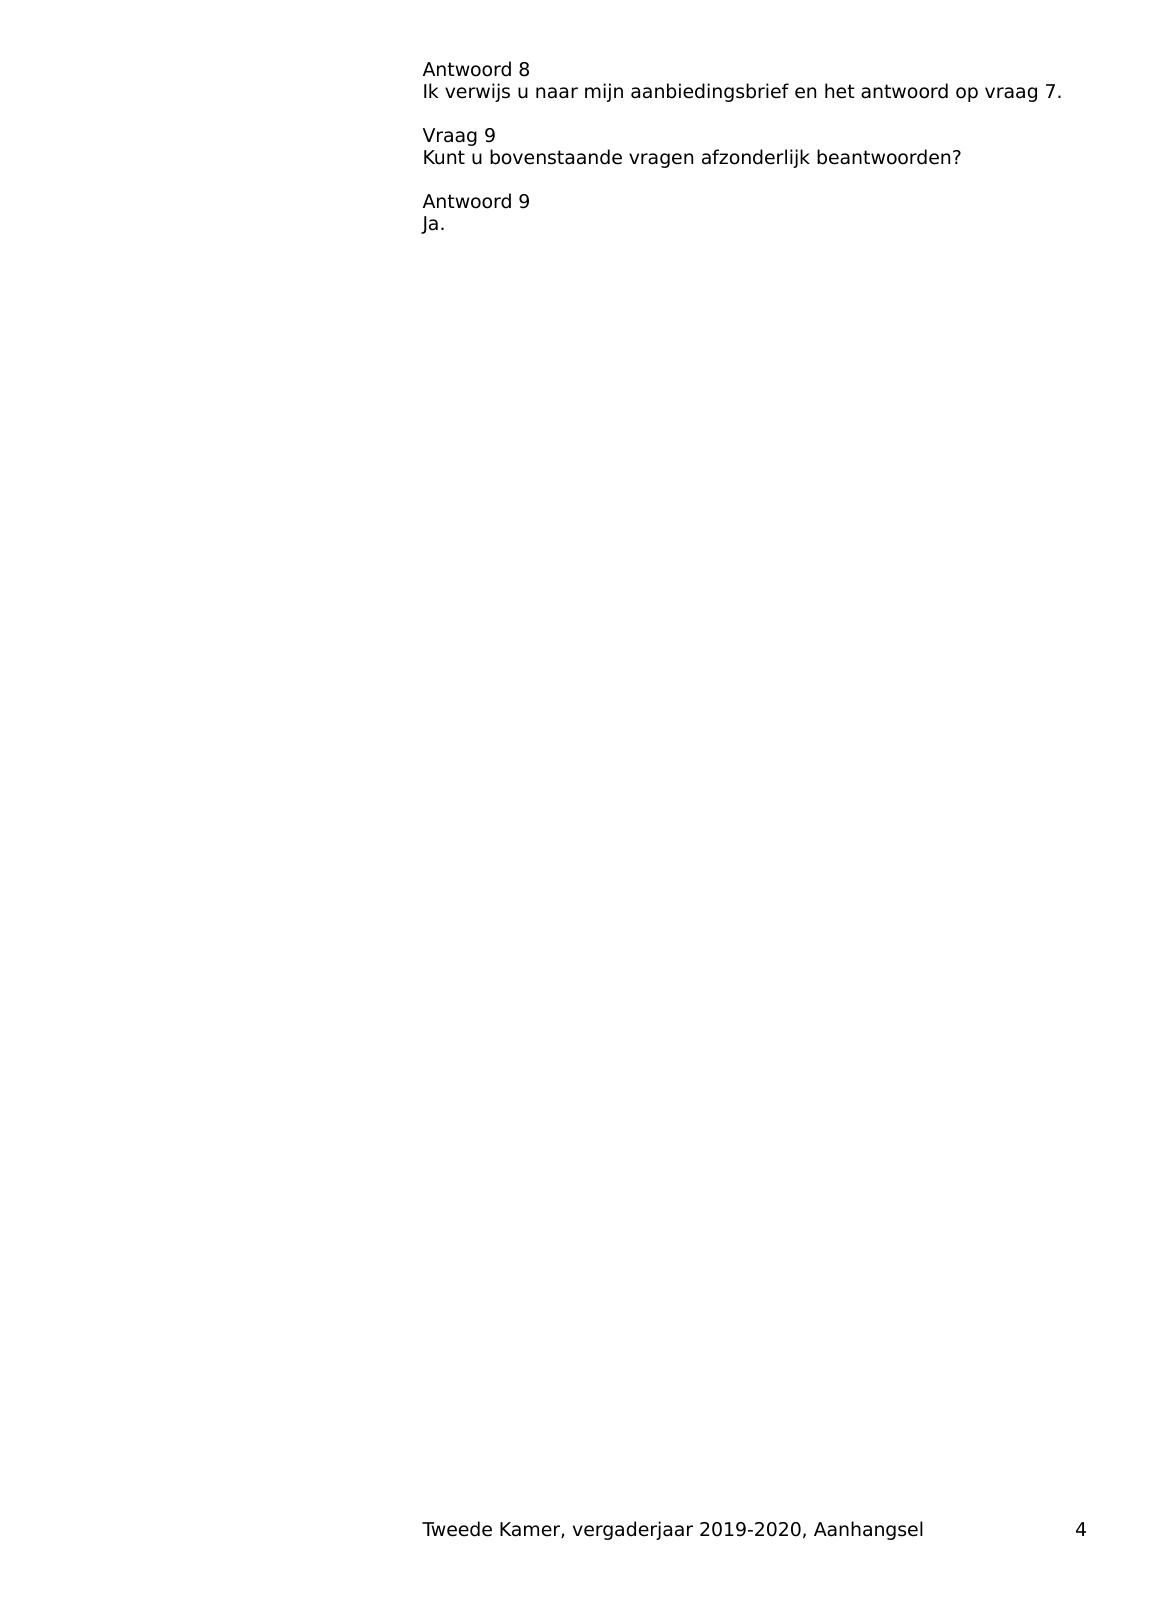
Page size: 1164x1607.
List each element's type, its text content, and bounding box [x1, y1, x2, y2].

text Vraag 9 [422, 125, 1087, 147]
text Kunt u bovenstaande vragen afzonderlijk beantwoorden? [422, 147, 1087, 169]
text Ik verwijs u naar mijn aanbiedingsbrief en het antwoord op vraag 7. [422, 81, 1087, 103]
text Antwoord 8 [422, 59, 1087, 81]
text Antwoord 9 [422, 191, 1087, 213]
text Ja. [422, 213, 1087, 235]
